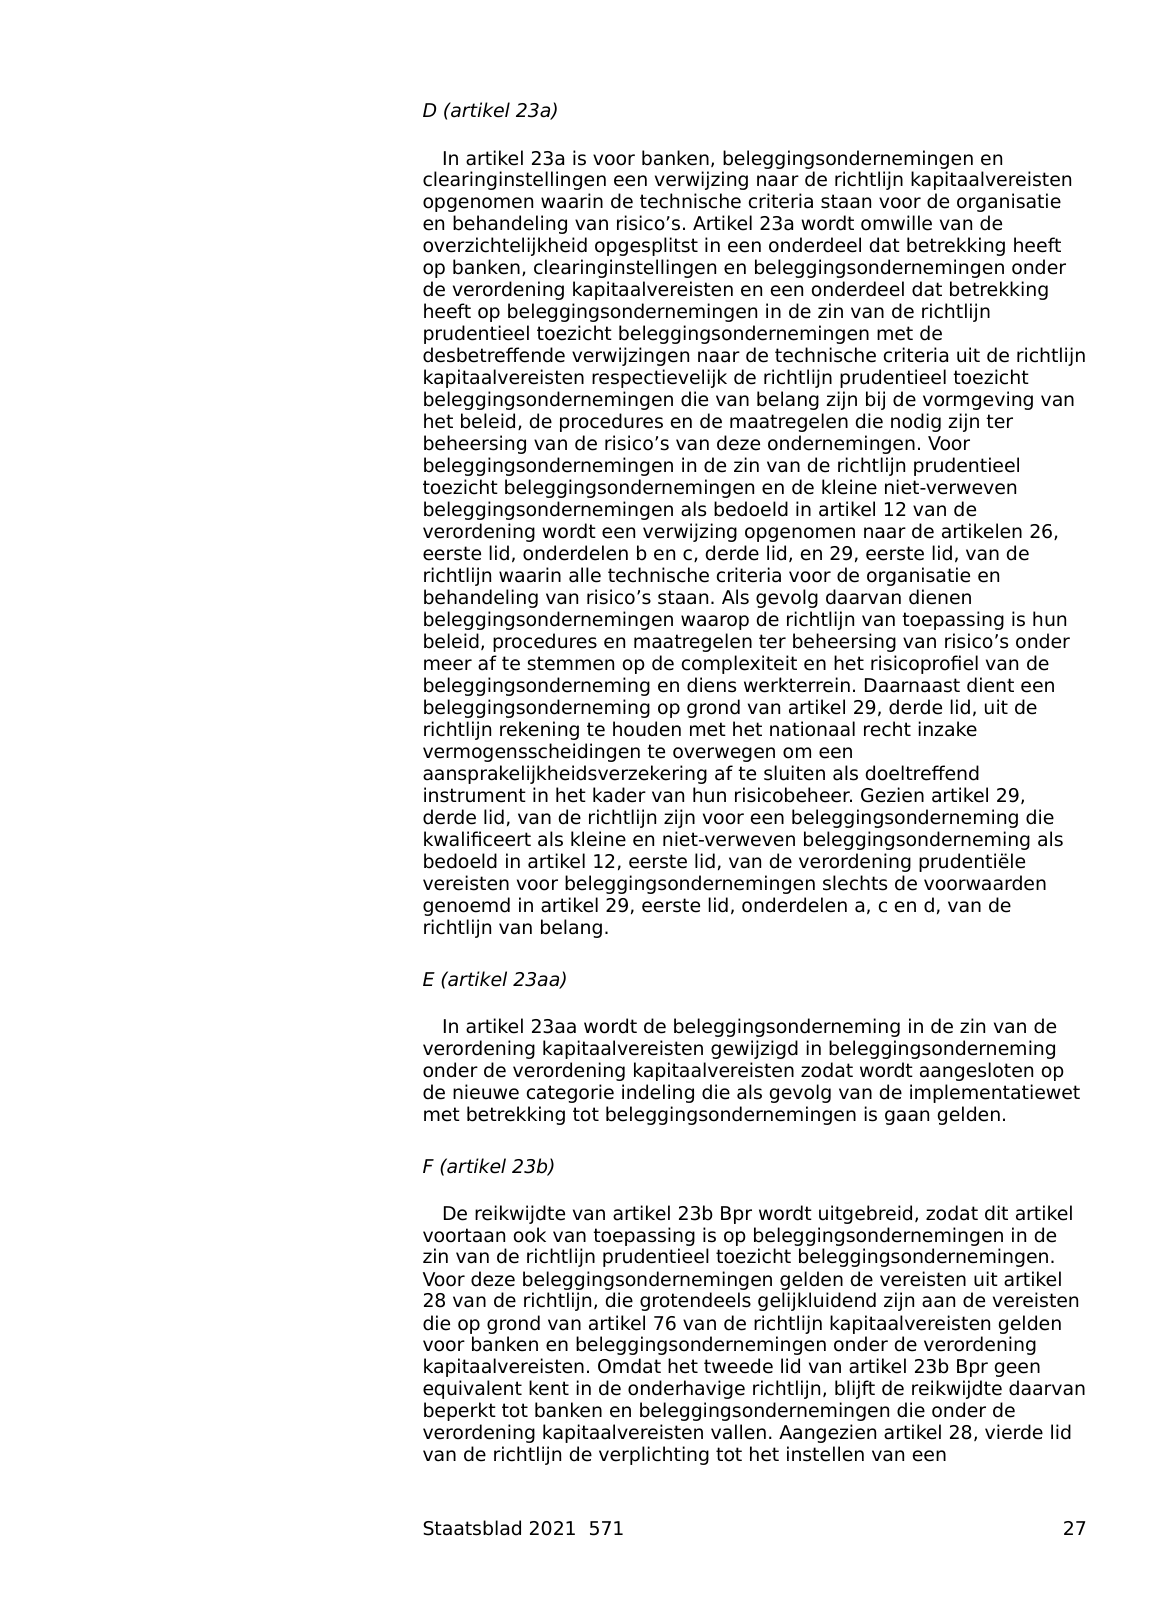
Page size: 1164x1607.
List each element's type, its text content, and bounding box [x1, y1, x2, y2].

text De reikwijdte van artikel 23b Bpr wordt uitgebreid, zodat dit artikel voortaan ook van toepassing is op beleggingsondernemingen in de zin van de richtlijn prudentieel toezicht beleggingsondernemingen. Voor deze beleggingsondernemingen gelden de vereisten uit artikel 28 van de richtlijn, die grotendeels gelijkluidend zijn aan de vereisten die op grond van artikel 76 van de richtlijn kapitaalvereisten gelden voor banken en beleggingsondernemingen onder de verordening kapitaalvereisten. Omdat het tweede lid van artikel 23b Bpr geen equivalent kent in de onderhavige richtlijn, blijft de reikwijdte daarvan beperkt tot banken en beleggingsondernemingen die onder de verordening kapitaalvereisten vallen. Aangezien artikel 28, vierde lid van de richtlijn de verplichting tot het instellen van een [422, 1202, 1087, 1466]
subtitle D (artikel 23a) [422, 100, 1087, 122]
subtitle F (artikel 23b) [422, 1156, 1087, 1177]
subtitle E (artikel 23aa) [422, 969, 1087, 991]
text In artikel 23a is voor banken, beleggingsondernemingen en clearinginstellingen een verwijzing naar de richtlijn kapitaalvereisten opgenomen waarin de technische criteria staan voor de organisatie en behandeling van risico’s. Artikel 23a wordt omwille van de overzichtelijkheid opgesplitst in een onderdeel dat betrekking heeft op banken, clearinginstellingen en beleggingsondernemingen onder de verordening kapitaalvereisten en een onderdeel dat betrekking heeft op beleggingsondernemingen in de zin van de richtlijn prudentieel toezicht beleggingsondernemingen met de desbetreffende verwijzingen naar de technische criteria uit de richtlijn kapitaalvereisten respectievelijk de richtlijn prudentieel toezicht beleggingsondernemingen die van belang zijn bij de vormgeving van het beleid, de procedures en de maatregelen die nodig zijn ter beheersing van de risico’s van deze ondernemingen. Voor beleggingsondernemingen in de zin van de richtlijn prudentieel toezicht beleggingsondernemingen en de kleine niet-verweven beleggingsondernemingen als bedoeld in artikel 12 van de verordening wordt een verwijzing opgenomen naar de artikelen 26, eerste lid, onderdelen b en c, derde lid, en 29, eerste lid, van de richtlijn waarin alle technische criteria voor de organisatie en behandeling van risico’s staan. Als gevolg daarvan dienen beleggingsondernemingen waarop de richtlijn van toepassing is hun beleid, procedures en maatregelen ter beheersing van risico’s onder meer af te stemmen op de complexiteit en het risicoprofiel van de beleggingsonderneming en diens werkterrein. Daarnaast dient een beleggingsonderneming op grond van artikel 29, derde lid, uit de richtlijn rekening te houden met het nationaal recht inzake vermogensscheidingen te overwegen om een aansprakelijkheidsverzekering af te sluiten als doeltreffend instrument in het kader van hun risicobeheer. Gezien artikel 29, derde lid, van de richtlijn zijn voor een beleggingsonderneming die kwalificeert als kleine en niet-verweven beleggingsonderneming als bedoeld in artikel 12, eerste lid, van de verordening prudentiële vereisten voor beleggingsondernemingen slechts de voorwaarden genoemd in artikel 29, eerste lid, onderdelen a, c en d, van de richtlijn van belang. [422, 147, 1087, 939]
text In artikel 23aa wordt de beleggingsonderneming in de zin van de verordening kapitaalvereisten gewijzigd in beleggingsonderneming onder de verordening kapitaalvereisten zodat wordt aangesloten op de nieuwe categorie indeling die als gevolg van de implementatiewet met betrekking tot beleggingsondernemingen is gaan gelden. [422, 1016, 1087, 1126]
